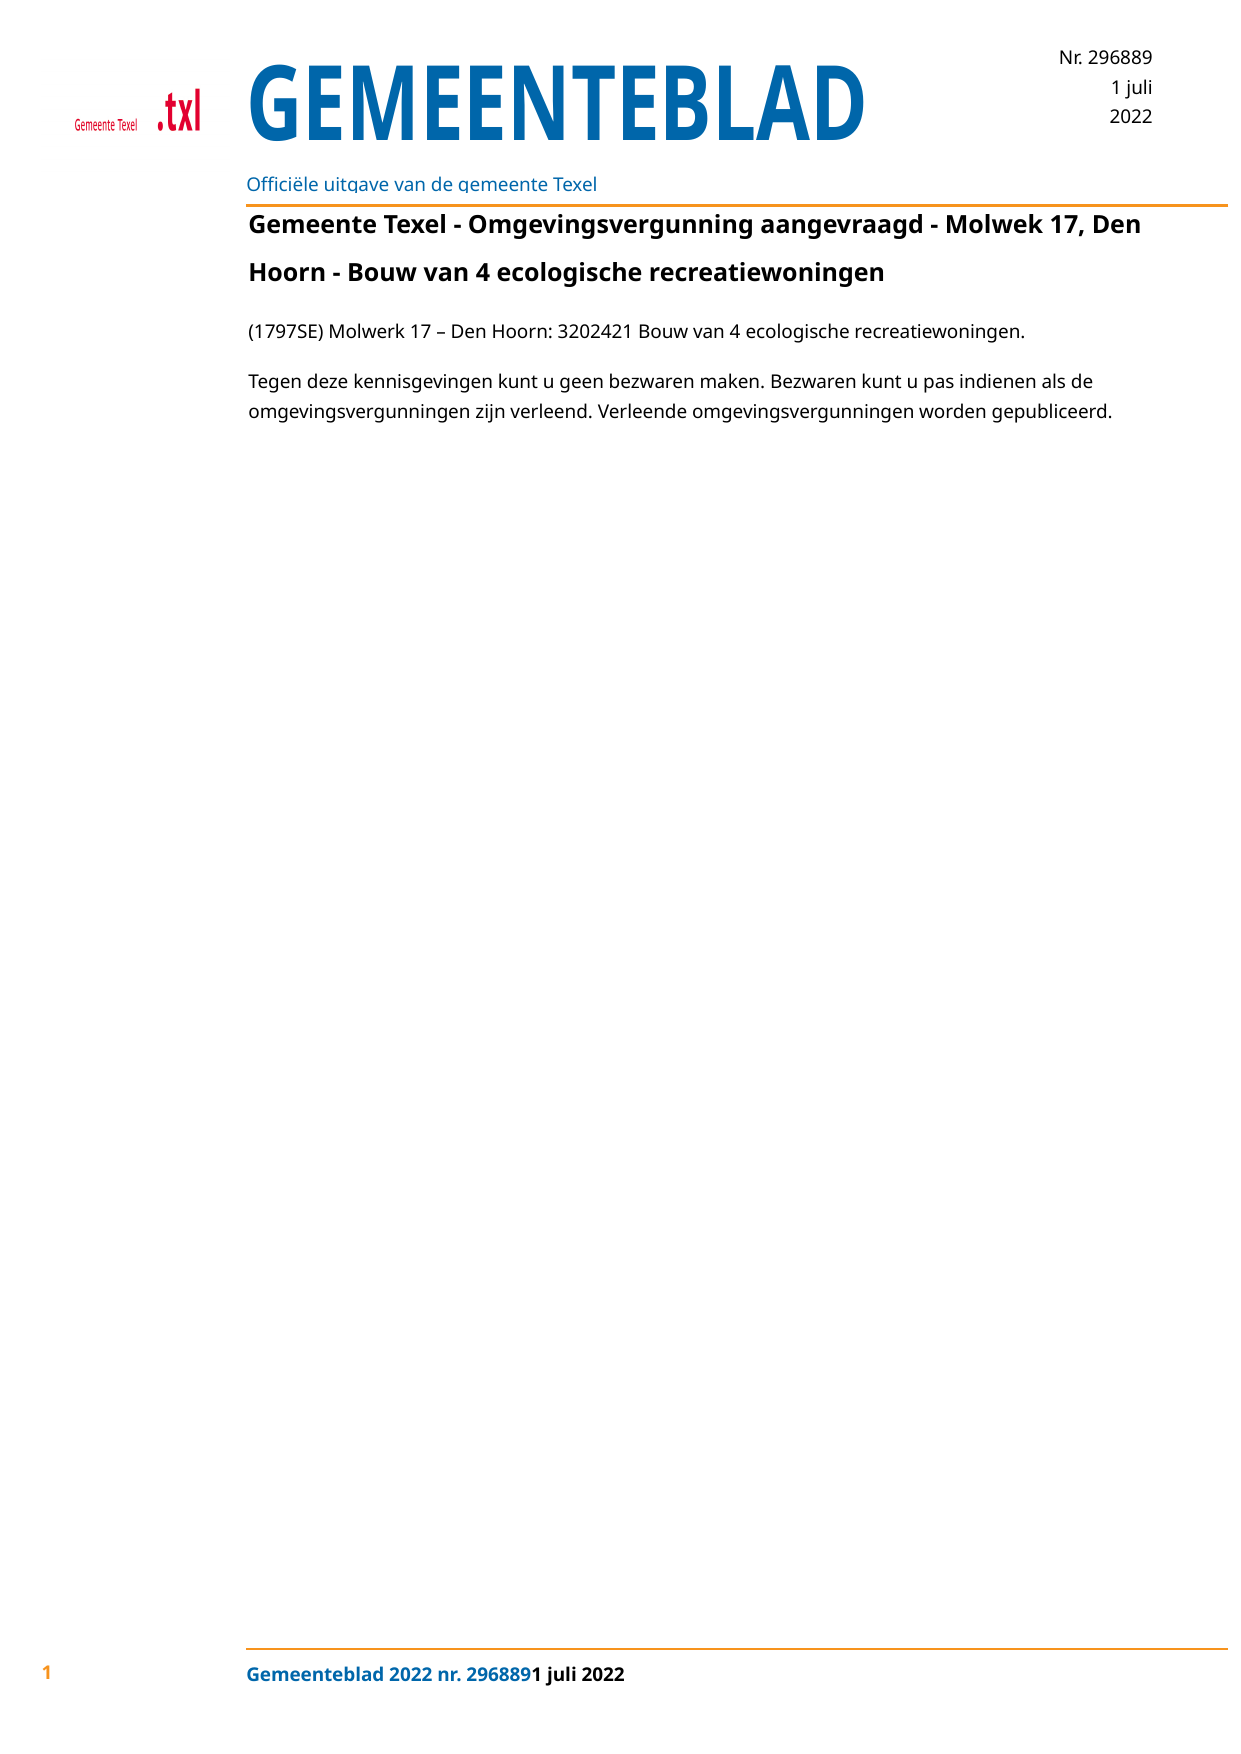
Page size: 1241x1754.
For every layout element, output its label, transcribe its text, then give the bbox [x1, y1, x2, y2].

text (1797SE) Molwerk 17 – Den Hoorn: 3202421 Bouw van 4 ecologische recreatiewoningen. [248, 318, 1152, 344]
text Gemeente Texel - Omgevingsvergunning aangevraagd - Molwek 17, Den Hoorn - Bouw van 4 ecologische recreatiewoningen [248, 207, 1152, 288]
picture [41, 47, 231, 172]
text Tegen deze kennisgevingen kunt u geen bezwaren maken. Bezwaren kunt u pas indienen als de omgevingsvergunningen zijn verleend. Verleende omgevingsvergunningen worden gepubliceerd. [248, 368, 1152, 424]
